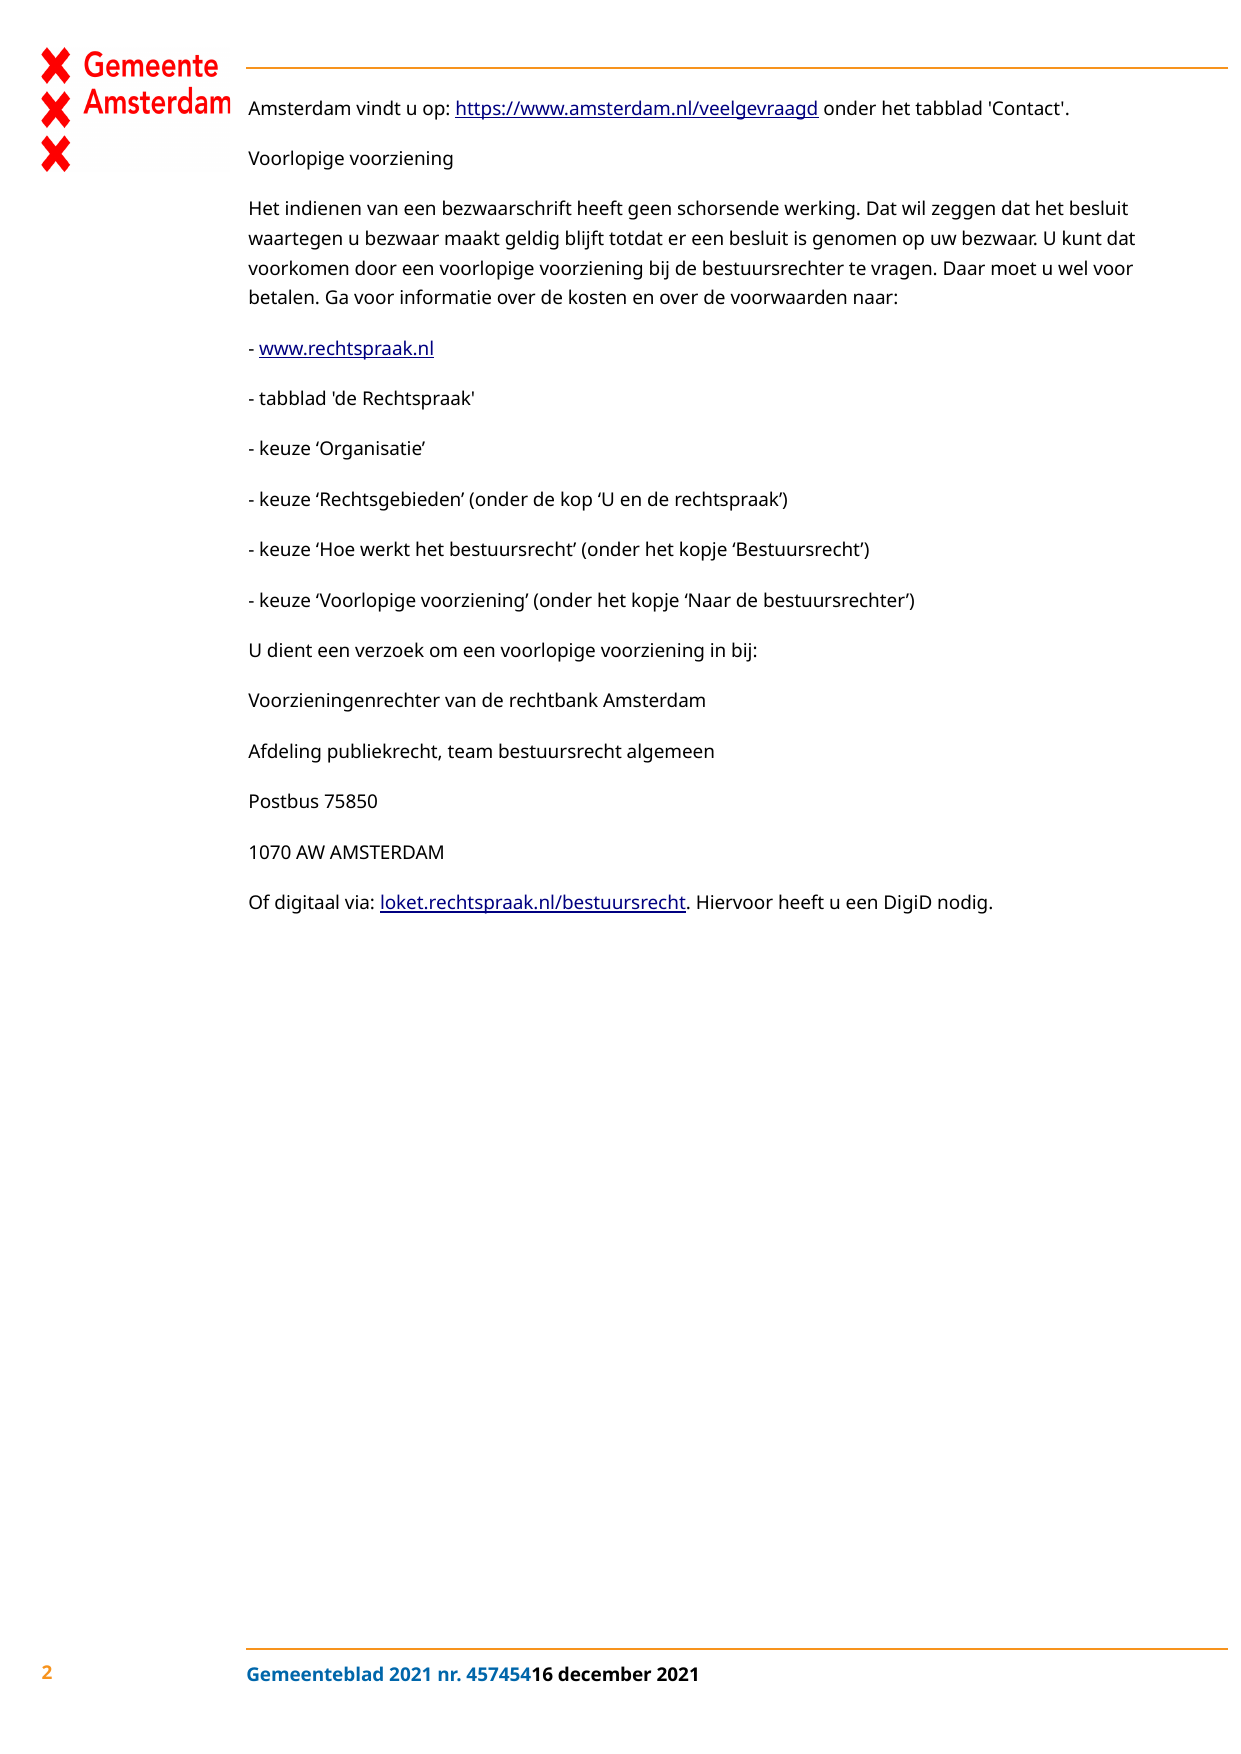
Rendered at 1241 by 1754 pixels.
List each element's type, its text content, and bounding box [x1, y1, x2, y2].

text Het indienen van een bezwaarschrift heeft geen schorsende werking. Dat wil zeggen dat het besluit waartegen u bezwaar maakt geldig blijft totdat er een besluit is genomen op uw bezwaar. U kunt dat voorkomen door een voorlopige voorziening bij de bestuursrechter te vragen. Daar moet u wel voor betalen. Ga voor informatie over de kosten en over de voorwaarden naar: [248, 196, 1152, 310]
text Voorlopige voorziening [248, 145, 1152, 171]
text - keuze ‘Hoe werkt het bestuursrecht’ (onder het kopje ‘Bestuursrecht’) [248, 536, 1152, 562]
text Afdeling publiekrecht, team bestuursrecht algemeen [248, 738, 1152, 764]
text - tabblad 'de Rechtspraak' [248, 385, 1152, 411]
text - keuze ‘Organisatie’ [248, 436, 1152, 461]
text U dient een verzoek om een voorlopige voorziening in bij: [248, 637, 1152, 663]
text - keuze ‘Voorlopige voorziening’ (onder het kopje ‘Naar de bestuursrechter’) [248, 587, 1152, 613]
text Postbus 75850 [248, 788, 1152, 814]
text Of digitaal via: loket.rechtspraak.nl/bestuursrecht. Hiervoor heeft u een DigiD nodig. [248, 889, 1152, 915]
text Amsterdam vindt u op: https://www.amsterdam.nl/veelgevraagd onder het tabblad 'Contact'. [248, 95, 1152, 121]
text - www.rechtspraak.nl [248, 335, 1152, 361]
picture [41, 47, 231, 172]
text 1070 AW AMSTERDAM [248, 839, 1152, 865]
text Voorzieningenrechter van de rechtbank Amsterdam [248, 688, 1152, 713]
text - keuze ‘Rechtsgebieden’ (onder de kop ‘U en de rechtspraak’) [248, 486, 1152, 512]
